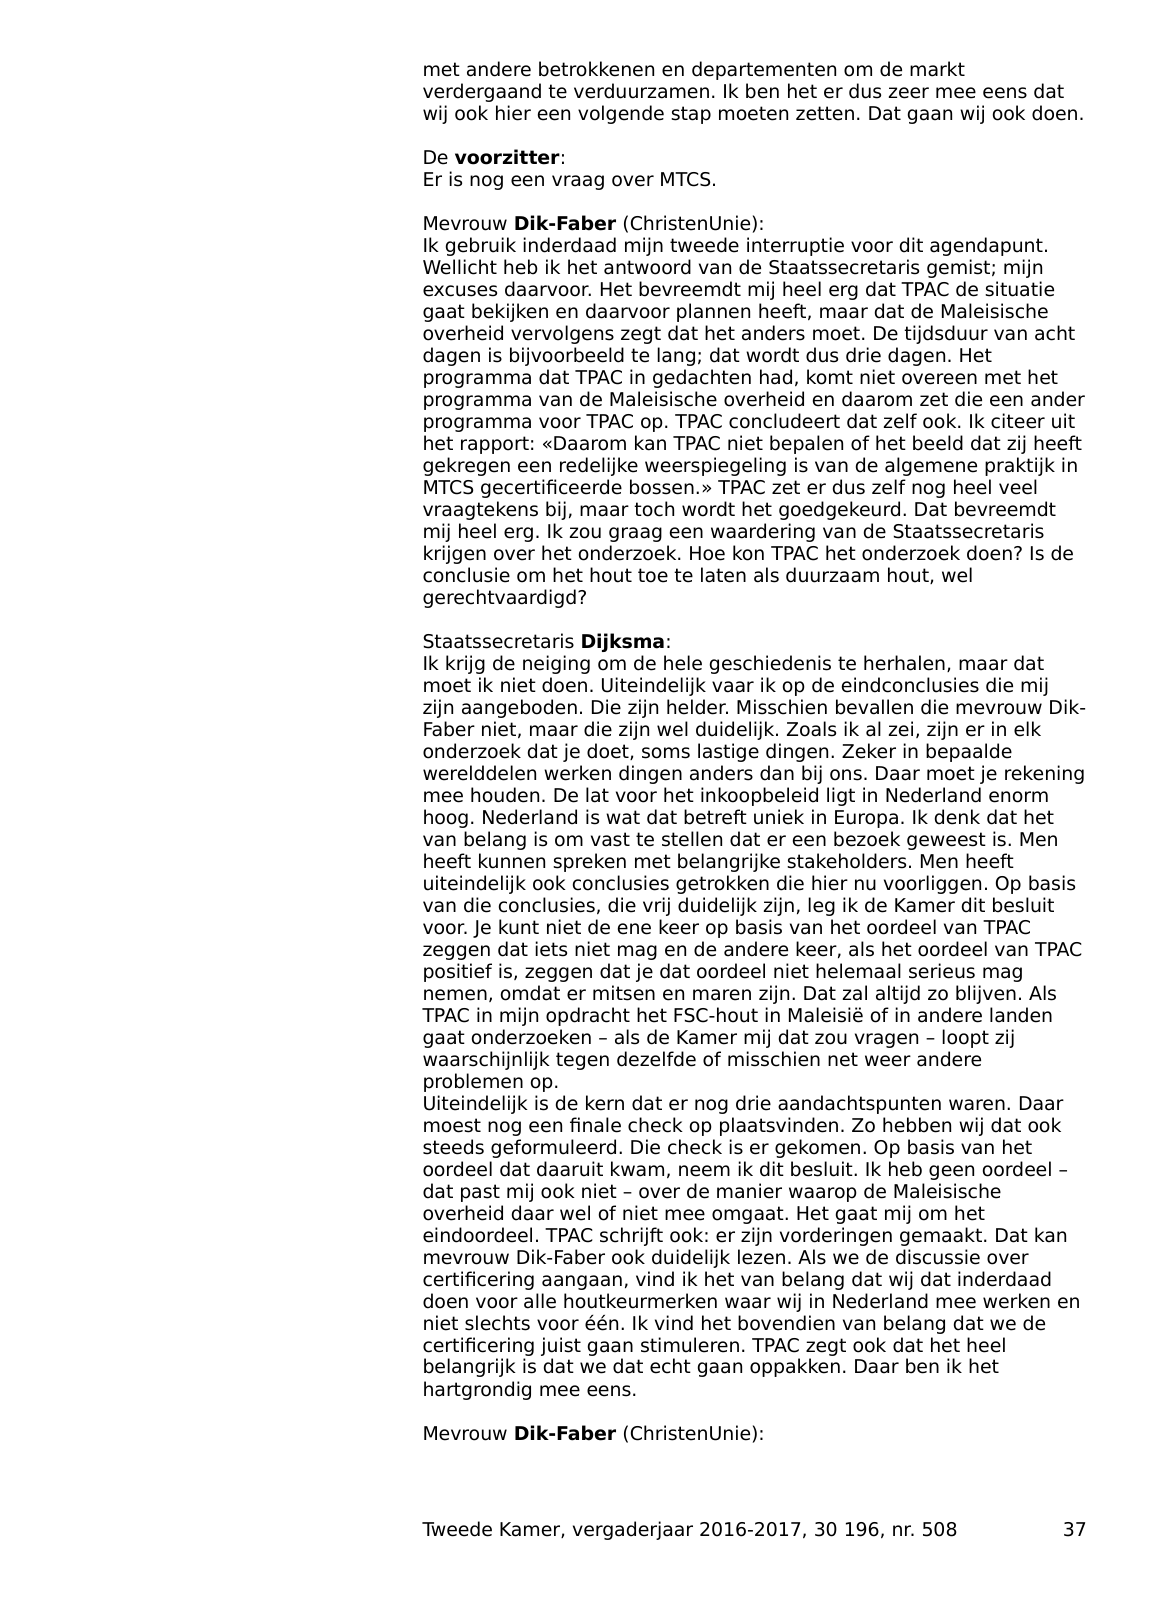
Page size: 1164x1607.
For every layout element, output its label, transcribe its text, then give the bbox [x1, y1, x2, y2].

text Mevrouw Dik-Faber (ChristenUnie): [422, 213, 1087, 235]
text Er is nog een vraag over MTCS. [422, 169, 1087, 191]
text Ik gebruik inderdaad mijn tweede interruptie voor dit agendapunt. Wellicht heb ik het antwoord van de Staatssecretaris gemist; mijn excuses daarvoor. Het bevreemdt mij heel erg dat TPAC de situatie gaat bekijken en daarvoor plannen heeft, maar dat de Maleisische overheid vervolgens zegt dat het anders moet. De tijdsduur van acht dagen is bijvoorbeeld te lang; dat wordt dus drie dagen. Het programma dat TPAC in gedachten had, komt niet overeen met het programma van de Maleisische overheid en daarom zet die een ander programma voor TPAC op. TPAC concludeert dat zelf ook. Ik citeer uit het rapport: «Daarom kan TPAC niet bepalen of het beeld dat zij heeft gekregen een redelijke weerspiegeling is van de algemene praktijk in MTCS gecertificeerde bossen.» TPAC zet er dus zelf nog heel veel vraagtekens bij, maar toch wordt het goedgekeurd. Dat bevreemdt mij heel erg. Ik zou graag een waardering van de Staatssecretaris krijgen over het onderzoek. Hoe kon TPAC het onderzoek doen? Is de conclusie om het hout toe te laten als duurzaam hout, wel gerechtvaardigd? [422, 235, 1087, 609]
text met andere betrokkenen en departementen om de markt verdergaand te verduurzamen. Ik ben het er dus zeer mee eens dat wij ook hier een volgende stap moeten zetten. Dat gaan wij ook doen. [422, 59, 1087, 125]
text Mevrouw Dik-Faber (ChristenUnie): [422, 1423, 1087, 1444]
text Uiteindelijk is de kern dat er nog drie aandachtspunten waren. Daar moest nog een finale check op plaatsvinden. Zo hebben wij dat ook steeds geformuleerd. Die check is er gekomen. Op basis van het oordeel dat daaruit kwam, neem ik dit besluit. Ik heb geen oordeel – dat past mij ook niet – over de manier waarop de Maleisische overheid daar wel of niet mee omgaat. Het gaat mij om het eindoordeel. TPAC schrijft ook: er zijn vorderingen gemaakt. Dat kan mevrouw Dik-Faber ook duidelijk lezen. Als we de discussie over certificering aangaan, vind ik het van belang dat wij dat inderdaad doen voor alle houtkeurmerken waar wij in Nederland mee werken en niet slechts voor één. Ik vind het bovendien van belang dat we de certificering juist gaan stimuleren. TPAC zegt ook dat het heel belangrijk is dat we dat echt gaan oppakken. Daar ben ik het hartgrondig mee eens. [422, 1093, 1087, 1400]
text Staatssecretaris Dijksma: [422, 631, 1087, 653]
text De voorzitter: [422, 147, 1087, 169]
text Ik krijg de neiging om de hele geschiedenis te herhalen, maar dat moet ik niet doen. Uiteindelijk vaar ik op de eindconclusies die mij zijn aangeboden. Die zijn helder. Misschien bevallen die mevrouw Dik-Faber niet, maar die zijn wel duidelijk. Zoals ik al zei, zijn er in elk onderzoek dat je doet, soms lastige dingen. Zeker in bepaalde werelddelen werken dingen anders dan bij ons. Daar moet je rekening mee houden. De lat voor het inkoopbeleid ligt in Nederland enorm hoog. Nederland is wat dat betreft uniek in Europa. Ik denk dat het van belang is om vast te stellen dat er een bezoek geweest is. Men heeft kunnen spreken met belangrijke stakeholders. Men heeft uiteindelijk ook conclusies getrokken die hier nu voorliggen. Op basis van die conclusies, die vrij duidelijk zijn, leg ik de Kamer dit besluit voor. Je kunt niet de ene keer op basis van het oordeel van TPAC zeggen dat iets niet mag en de andere keer, als het oordeel van TPAC positief is, zeggen dat je dat oordeel niet helemaal serieus mag nemen, omdat er mitsen en maren zijn. Dat zal altijd zo blijven. Als TPAC in mijn opdracht het FSC-hout in Maleisië of in andere landen gaat onderzoeken – als de Kamer mij dat zou vragen – loopt zij waarschijnlijk tegen dezelfde of misschien net weer andere problemen op. [422, 653, 1087, 1093]
